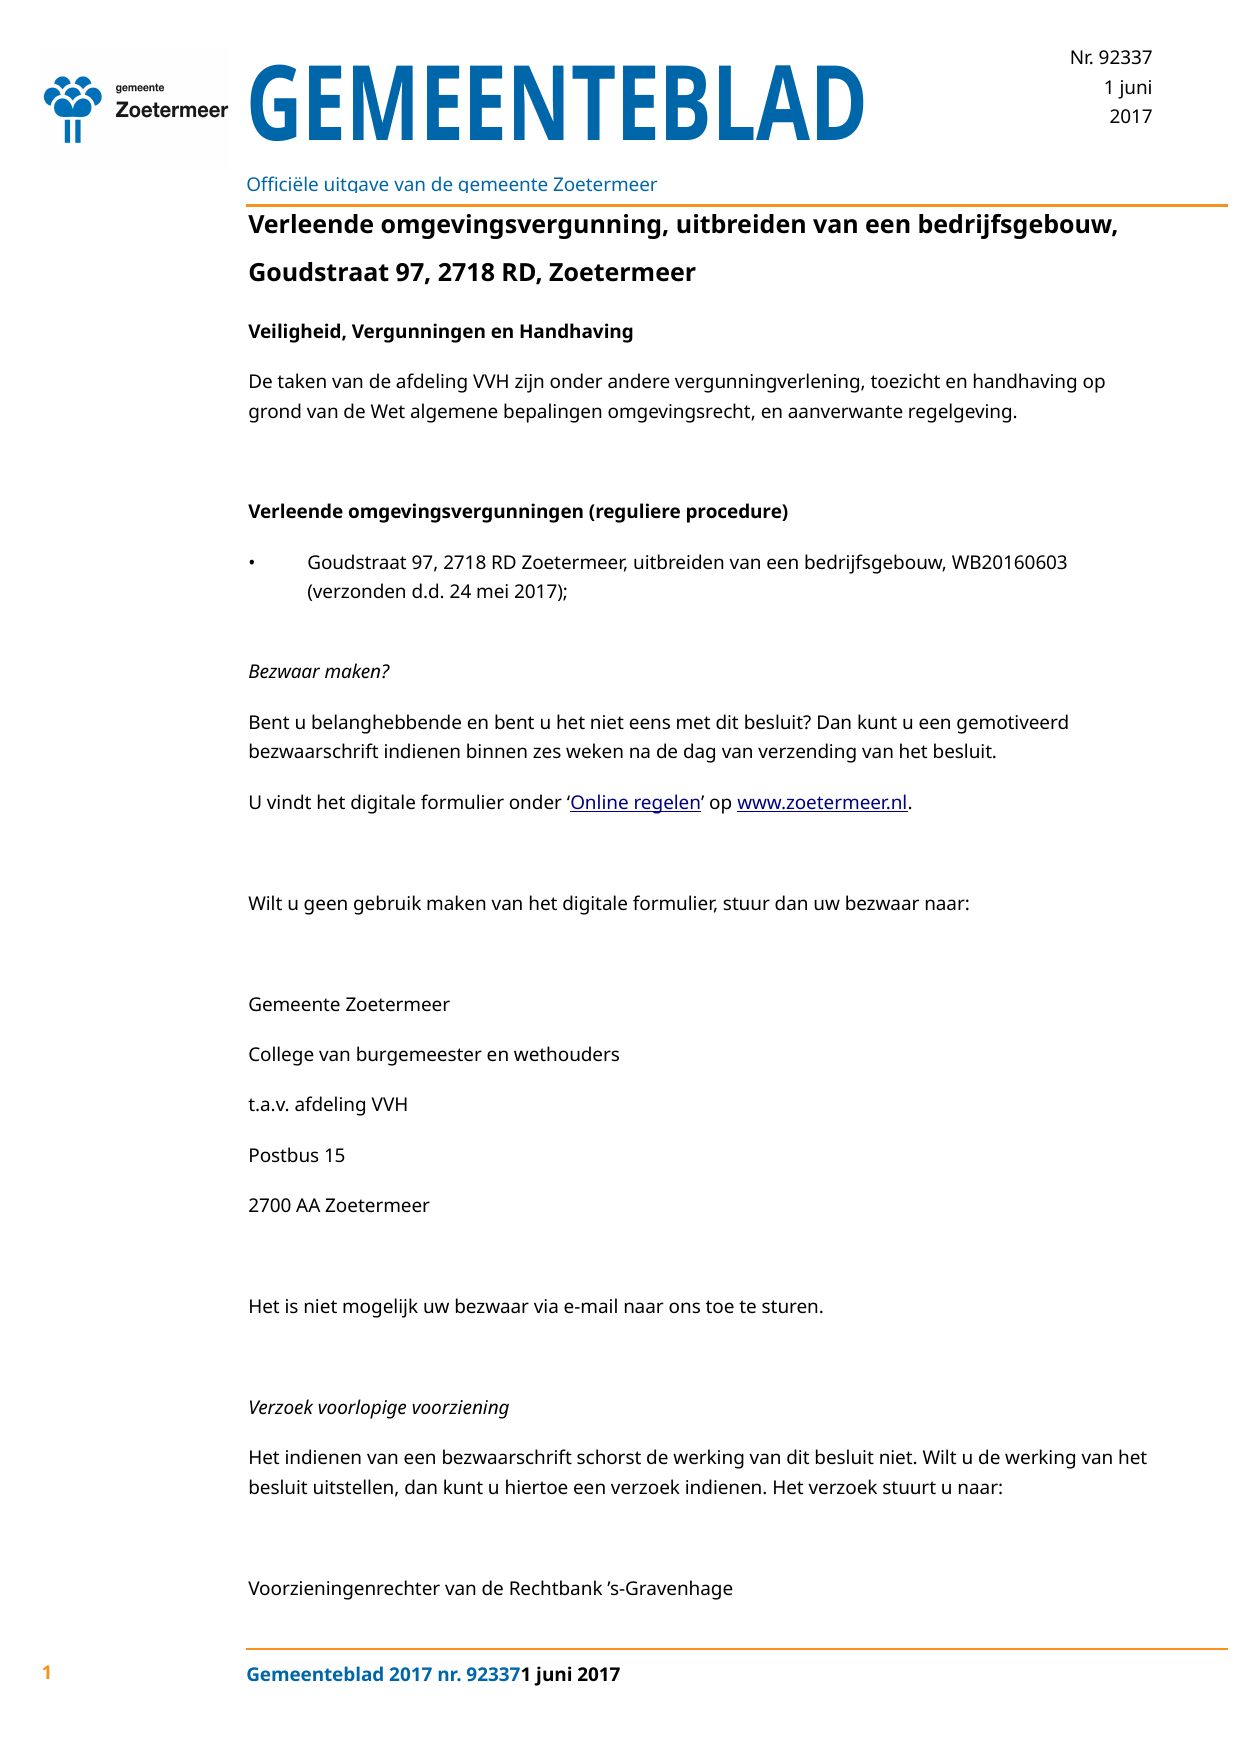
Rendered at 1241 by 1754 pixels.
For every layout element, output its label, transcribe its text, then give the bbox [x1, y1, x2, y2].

text Het indienen van een bezwaarschrift schorst de werking van dit besluit niet. Wilt u de werking van het besluit uitstellen, dan kunt u hiertoe een verzoek indienen. Het verzoek stuurt u naar: [248, 1444, 1152, 1500]
text Gemeente Zoetermeer [248, 991, 1152, 1017]
text Verleende omgevingsvergunningen (reguliere procedure) [248, 499, 1152, 524]
text 2700 AA Zoetermeer [248, 1192, 1152, 1218]
text t.a.v. afdeling VVH [248, 1092, 1152, 1117]
text Wilt u geen gebruik maken van het digitale formulier, stuur dan uw bezwaar naar: [248, 890, 1152, 916]
text Verleende omgevingsvergunning, uitbreiden van een bedrijfsgebouw, Goudstraat 97, 2718 RD, Zoetermeer [248, 207, 1152, 288]
text Voorzieningenrechter van de Rechtbank ’s-Gravenhage [248, 1575, 1152, 1601]
picture [41, 47, 231, 172]
text Bezwaar maken? [248, 659, 1152, 684]
text Veiligheid, Vergunningen en Handhaving [248, 318, 1152, 344]
text Bent u belanghebbende en bent u het niet eens met dit besluit? Dan kunt u een gemotiveerd bezwaarschrift indienen binnen zes weken na de dag van verzending van het besluit. [248, 709, 1152, 764]
text U vindt het digitale formulier onder ‘Online regelen’ op www.zoetermeer.nl. [248, 789, 1152, 815]
list Goudstraat 97, 2718 RD Zoetermeer, uitbreiden van een bedrijfsgebouw, WB20160603 (verzonden d.d. 24 mei 2017); [248, 549, 1152, 604]
text Het is niet mogelijk uw bezwaar via e-mail naar ons toe te sturen. [248, 1293, 1152, 1319]
text De taken van de afdeling VVH zijn onder andere vergunningverlening, toezicht en handhaving op grond van de Wet algemene bepalingen omgevingsrecht, en aanverwante regelgeving. [248, 368, 1152, 424]
text College van burgemeester en wethouders [248, 1041, 1152, 1067]
text Verzoek voorlopige voorziening [248, 1394, 1152, 1420]
text Postbus 15 [248, 1142, 1152, 1168]
